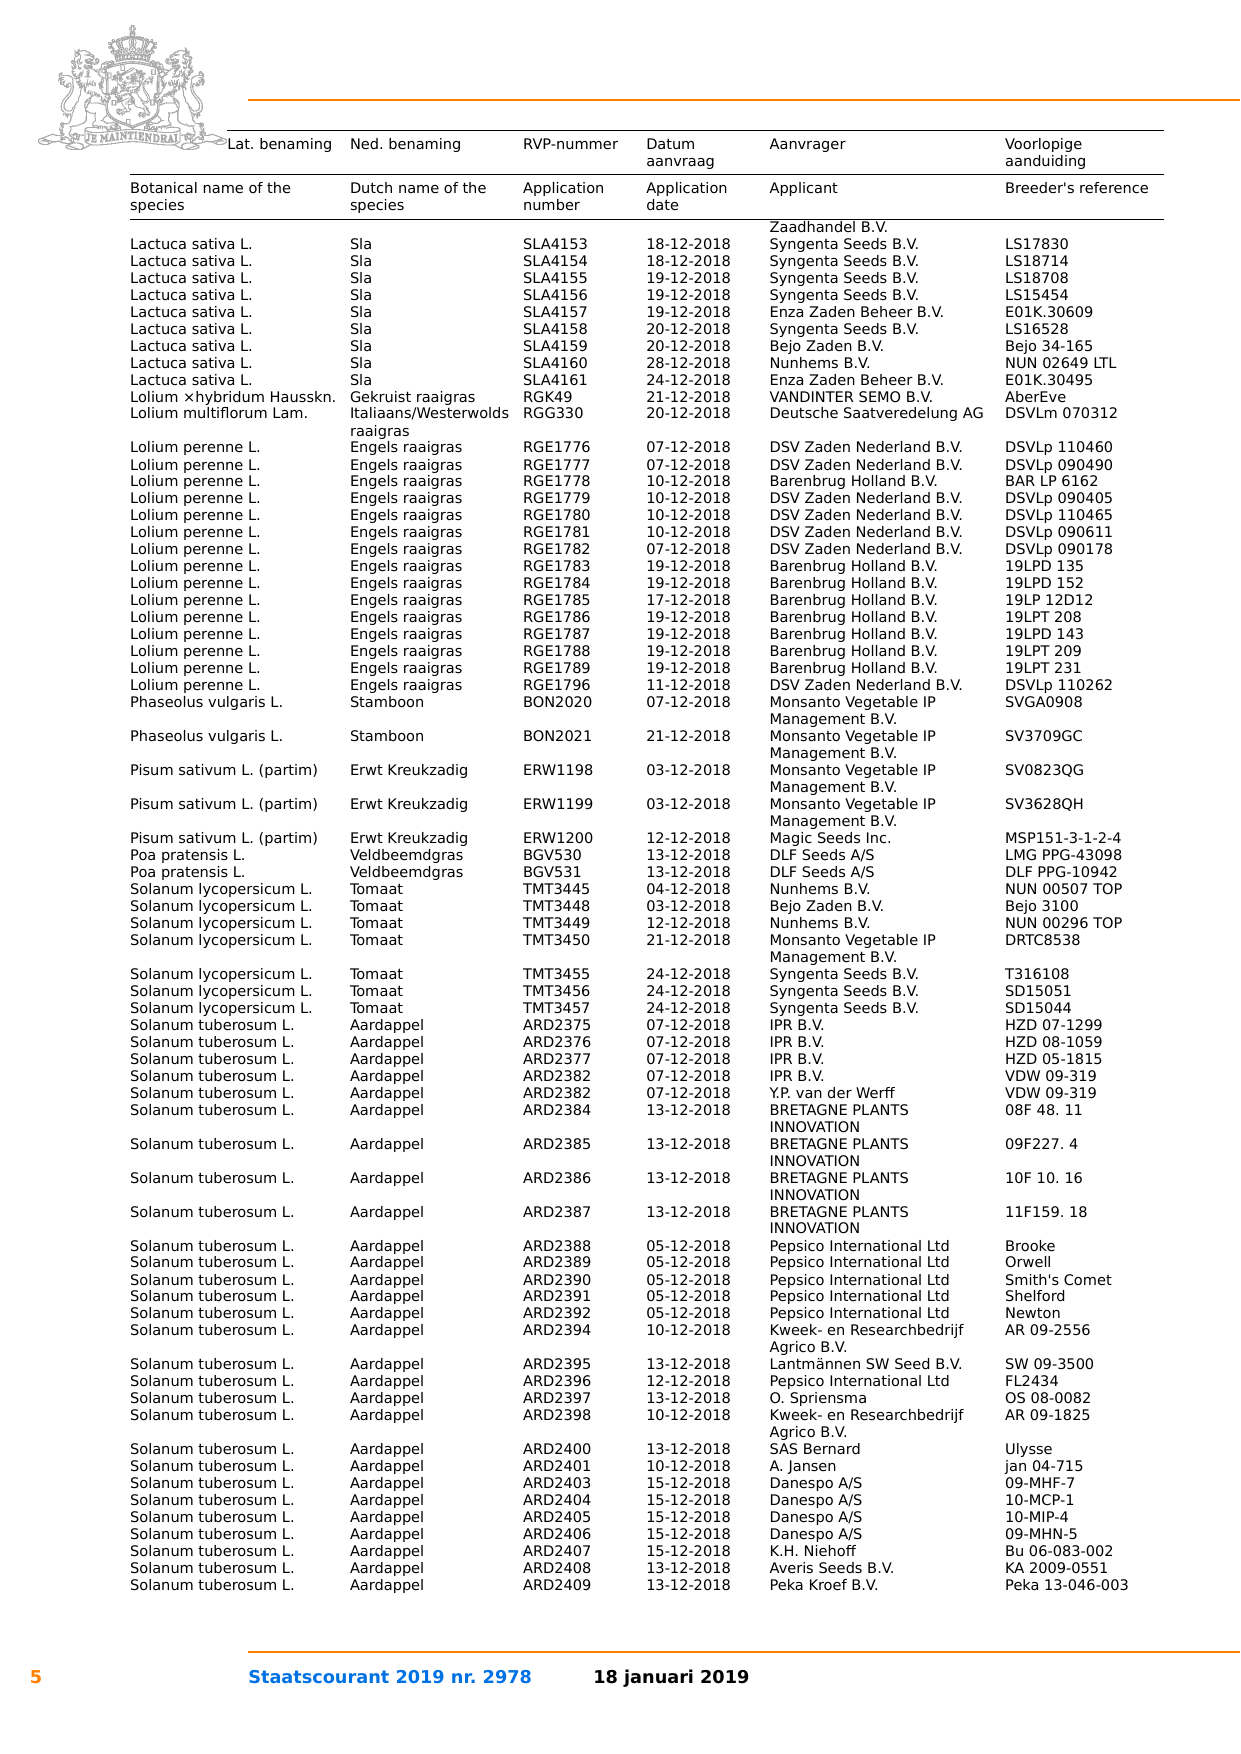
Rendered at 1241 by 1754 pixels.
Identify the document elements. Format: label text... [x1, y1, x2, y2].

table_cell Solanum tuberosum L. [130, 1102, 344, 1136]
table_cell Tomaat [344, 983, 517, 1000]
table_cell Sla [344, 236, 517, 253]
table_cell 13-12-2018 [640, 847, 763, 864]
table_cell DSVLm 070312 [999, 405, 1163, 439]
table_cell Syngenta Seeds B.V. [763, 983, 999, 1000]
table_cell 13-12-2018 [640, 1204, 763, 1237]
table_cell Engels raaigras [344, 473, 517, 490]
table_cell RGE1789 [517, 660, 640, 677]
table_cell Lactuca sativa L. [130, 270, 344, 287]
table_cell Solanum tuberosum L. [130, 1543, 344, 1560]
table_cell Barenbrug Holland B.V. [763, 558, 999, 575]
table_cell Lolium perenne L. [130, 660, 344, 677]
table_cell Ulysse [999, 1441, 1163, 1458]
table_cell BRETAGNE PLANTS INNOVATION [763, 1102, 999, 1136]
table_cell ARD2390 [517, 1271, 640, 1288]
table_cell 19-12-2018 [640, 304, 763, 321]
table_cell SLA4159 [517, 338, 640, 354]
table_cell Aardappel [344, 1271, 517, 1288]
table_cell Deutsche Saatveredelung AG [763, 405, 999, 439]
table_cell Solanum tuberosum L. [130, 1034, 344, 1051]
table_cell Monsanto Vegetable IP Management B.V. [763, 932, 999, 966]
table_cell Pepsico International Ltd [763, 1305, 999, 1322]
table_cell 05-12-2018 [640, 1254, 763, 1271]
table_cell Bejo Zaden B.V. [763, 338, 999, 354]
table_cell Danespo A/S [763, 1509, 999, 1526]
table_cell 08F 48. 11 [999, 1102, 1163, 1136]
table_cell Aardappel [344, 1526, 517, 1543]
table_cell BRETAGNE PLANTS INNOVATION [763, 1204, 999, 1237]
table_cell Botanical name of the species [130, 175, 344, 219]
table_cell ARD2405 [517, 1509, 640, 1526]
table_cell Kweek- en Researchbedrijf Agrico B.V. [763, 1322, 999, 1356]
table_cell 07-12-2018 [640, 439, 763, 456]
table_cell Lolium perenne L. [130, 558, 344, 575]
table_cell Nunhems B.V. [763, 881, 999, 898]
table_cell Aardappel [344, 1390, 517, 1407]
table_cell ARD2394 [517, 1322, 640, 1356]
table_cell 13-12-2018 [640, 1102, 763, 1136]
table_cell Lolium perenne L. [130, 643, 344, 660]
table_cell Brooke [999, 1238, 1163, 1254]
table_cell Solanum tuberosum L. [130, 1271, 344, 1288]
table_cell Solanum lycopersicum L. [130, 966, 344, 983]
table_cell Barenbrug Holland B.V. [763, 626, 999, 643]
table_cell RGE1780 [517, 507, 640, 524]
table_cell Solanum tuberosum L. [130, 1475, 344, 1492]
table_cell Solanum tuberosum L. [130, 1136, 344, 1169]
table_cell 05-12-2018 [640, 1288, 763, 1305]
table_cell 05-12-2018 [640, 1271, 763, 1288]
table_cell SLA4161 [517, 371, 640, 388]
table_cell Peka 13-046-003 [999, 1577, 1163, 1594]
table_cell SLA4157 [517, 304, 640, 321]
table_cell Solanum tuberosum L. [130, 1238, 344, 1254]
table_cell Magic Seeds Inc. [763, 830, 999, 847]
table_cell jan 04-715 [999, 1458, 1163, 1475]
table_cell RGE1777 [517, 456, 640, 473]
table_cell 05-12-2018 [640, 1305, 763, 1322]
table_cell VDW 09-319 [999, 1085, 1163, 1102]
table_cell Aardappel [344, 1492, 517, 1509]
table_cell 19LP 12D12 [999, 592, 1163, 609]
table_cell Solanum tuberosum L. [130, 1492, 344, 1509]
table_cell Nunhems B.V. [763, 355, 999, 371]
table_cell Pepsico International Ltd [763, 1271, 999, 1288]
table_cell Lactuca sativa L. [130, 287, 344, 303]
table_cell 19LPD 152 [999, 575, 1163, 592]
table_cell 07-12-2018 [640, 541, 763, 558]
table_cell Aardappel [344, 1441, 517, 1458]
table_cell [130, 220, 344, 236]
table_cell SVGA0908 [999, 694, 1163, 728]
table_cell Aardappel [344, 1238, 517, 1254]
table_cell 09-MHN-5 [999, 1526, 1163, 1543]
table_cell 24-12-2018 [640, 966, 763, 983]
table_cell TMT3456 [517, 983, 640, 1000]
table_cell Aardappel [344, 1102, 517, 1136]
table_cell T316108 [999, 966, 1163, 983]
table_cell Engels raaigras [344, 558, 517, 575]
table_cell Averis Seeds B.V. [763, 1560, 999, 1577]
table_cell Tomaat [344, 1000, 517, 1017]
table_cell Solanum lycopersicum L. [130, 881, 344, 898]
table_cell Barenbrug Holland B.V. [763, 660, 999, 677]
table_cell Barenbrug Holland B.V. [763, 575, 999, 592]
table_cell 19LPT 231 [999, 660, 1163, 677]
table_cell 03-12-2018 [640, 898, 763, 915]
table_cell ERW1199 [517, 796, 640, 830]
table_cell RGE1784 [517, 575, 640, 592]
table_header RVP-nummer [517, 131, 640, 174]
table_cell Solanum tuberosum L. [130, 1577, 344, 1594]
table_cell Engels raaigras [344, 660, 517, 677]
table_cell Engels raaigras [344, 609, 517, 626]
table_cell Lolium ×hybridum Hausskn. [130, 389, 344, 405]
table_cell 07-12-2018 [640, 1068, 763, 1084]
table_cell Lantmännen SW Seed B.V. [763, 1356, 999, 1373]
table_cell RGE1785 [517, 592, 640, 609]
table_cell [344, 220, 517, 236]
table_cell Syngenta Seeds B.V. [763, 321, 999, 337]
table_cell AR 09-2556 [999, 1322, 1163, 1356]
table_cell 07-12-2018 [640, 1051, 763, 1068]
table_cell Aardappel [344, 1034, 517, 1051]
table_cell Pepsico International Ltd [763, 1238, 999, 1254]
table_cell 09-MHF-7 [999, 1475, 1163, 1492]
table_cell LS16528 [999, 321, 1163, 337]
table_cell VANDINTER SEMO B.V. [763, 389, 999, 405]
table_cell Engels raaigras [344, 456, 517, 473]
table_cell BAR LP 6162 [999, 473, 1163, 490]
table_cell O. Spriensma [763, 1390, 999, 1407]
table_cell RGE1796 [517, 677, 640, 694]
table_cell Sla [344, 253, 517, 269]
table_cell ARD2408 [517, 1560, 640, 1577]
table_cell ARD2401 [517, 1458, 640, 1475]
table_cell Pisum sativum L. (partim) [130, 796, 344, 830]
table_cell RGK49 [517, 389, 640, 405]
table_cell Tomaat [344, 898, 517, 915]
table_cell Engels raaigras [344, 439, 517, 456]
table_cell Lactuca sativa L. [130, 253, 344, 269]
table_cell RGE1782 [517, 541, 640, 558]
table_cell LS17830 [999, 236, 1163, 253]
table_cell IPR B.V. [763, 1051, 999, 1068]
table_cell Sla [344, 287, 517, 303]
table_cell Aardappel [344, 1458, 517, 1475]
table_cell 20-12-2018 [640, 405, 763, 439]
table_cell DSVLp 110460 [999, 439, 1163, 456]
table_cell Lolium perenne L. [130, 473, 344, 490]
table_cell 13-12-2018 [640, 1390, 763, 1407]
table_cell AberEve [999, 389, 1163, 405]
table_cell Sla [344, 338, 517, 354]
table_cell DSV Zaden Nederland B.V. [763, 541, 999, 558]
table_cell 04-12-2018 [640, 881, 763, 898]
table_cell ARD2385 [517, 1136, 640, 1169]
table_cell ARD2395 [517, 1356, 640, 1373]
table_cell Sla [344, 270, 517, 287]
table_cell Syngenta Seeds B.V. [763, 253, 999, 269]
table_cell 13-12-2018 [640, 1560, 763, 1577]
table_cell 07-12-2018 [640, 1034, 763, 1051]
table_cell Smith's Comet [999, 1271, 1163, 1288]
table_cell Aardappel [344, 1543, 517, 1560]
table_cell Solanum tuberosum L. [130, 1204, 344, 1237]
table_cell RGE1779 [517, 490, 640, 507]
table_cell Engels raaigras [344, 626, 517, 643]
table_cell Solanum lycopersicum L. [130, 1000, 344, 1017]
table_cell Erwt Kreukzadig [344, 830, 517, 847]
table_cell Lactuca sativa L. [130, 371, 344, 388]
table_cell Lolium perenne L. [130, 524, 344, 541]
table_cell 10-12-2018 [640, 1458, 763, 1475]
picture [38, 25, 227, 150]
table_cell ARD2392 [517, 1305, 640, 1322]
table_cell Aardappel [344, 1356, 517, 1373]
table_cell DSVLp 090490 [999, 456, 1163, 473]
table_cell Lolium perenne L. [130, 456, 344, 473]
table_cell Lolium perenne L. [130, 609, 344, 626]
table_cell 19-12-2018 [640, 287, 763, 303]
table_cell Veldbeemdgras [344, 864, 517, 881]
table_cell Tomaat [344, 881, 517, 898]
table_cell [517, 220, 640, 236]
table_cell ARD2388 [517, 1238, 640, 1254]
table_cell Bu 06-083-002 [999, 1543, 1163, 1560]
table_cell ARD2404 [517, 1492, 640, 1509]
table_cell LS18714 [999, 253, 1163, 269]
table_cell DSV Zaden Nederland B.V. [763, 524, 999, 541]
table_cell Lolium perenne L. [130, 626, 344, 643]
table_cell Solanum tuberosum L. [130, 1085, 344, 1102]
table_cell Lolium perenne L. [130, 490, 344, 507]
table_cell Engels raaigras [344, 643, 517, 660]
table_cell TMT3449 [517, 915, 640, 932]
table_cell 19-12-2018 [640, 626, 763, 643]
table_cell 15-12-2018 [640, 1526, 763, 1543]
table_cell BRETAGNE PLANTS INNOVATION [763, 1136, 999, 1169]
table_cell Lolium perenne L. [130, 575, 344, 592]
table_cell Solanum tuberosum L. [130, 1526, 344, 1543]
table_cell DLF PPG-10942 [999, 864, 1163, 881]
table_cell 13-12-2018 [640, 1170, 763, 1203]
table_cell OS 08-0082 [999, 1390, 1163, 1407]
table_cell 17-12-2018 [640, 592, 763, 609]
table_cell DLF Seeds A/S [763, 864, 999, 881]
table_cell Sla [344, 304, 517, 321]
table_cell SLA4154 [517, 253, 640, 269]
table_cell VDW 09-319 [999, 1068, 1163, 1084]
table_cell 03-12-2018 [640, 796, 763, 830]
table_cell Lactuca sativa L. [130, 321, 344, 337]
table_cell ARD2403 [517, 1475, 640, 1492]
table_cell Solanum lycopersicum L. [130, 983, 344, 1000]
table_cell Y.P. van der Werff [763, 1085, 999, 1102]
table_cell 19-12-2018 [640, 270, 763, 287]
table_cell Pisum sativum L. (partim) [130, 762, 344, 796]
table_cell 13-12-2018 [640, 864, 763, 881]
table_cell 24-12-2018 [640, 983, 763, 1000]
table_cell Solanum tuberosum L. [130, 1051, 344, 1068]
table_cell BON2021 [517, 728, 640, 762]
table_cell Bejo 34-165 [999, 338, 1163, 354]
table_cell Aardappel [344, 1254, 517, 1271]
table_cell SLA4156 [517, 287, 640, 303]
table_cell Aardappel [344, 1509, 517, 1526]
table_cell 19-12-2018 [640, 660, 763, 677]
table_cell Stamboon [344, 694, 517, 728]
table_cell Aardappel [344, 1373, 517, 1390]
table_cell Bejo 3100 [999, 898, 1163, 915]
table_cell E01K.30609 [999, 304, 1163, 321]
table_cell Solanum lycopersicum L. [130, 932, 344, 966]
table_cell FL2434 [999, 1373, 1163, 1390]
table_cell 10-12-2018 [640, 1407, 763, 1441]
table_cell SV3628QH [999, 796, 1163, 830]
table_cell [999, 220, 1163, 236]
table_cell Solanum tuberosum L. [130, 1170, 344, 1203]
table_cell Lolium multiflorum Lam. [130, 405, 344, 439]
table_cell 10F 10. 16 [999, 1170, 1163, 1203]
table_cell 12-12-2018 [640, 915, 763, 932]
table_cell Aardappel [344, 1051, 517, 1068]
table_cell 19LPT 208 [999, 609, 1163, 626]
table_cell ARD2382 [517, 1085, 640, 1102]
table_cell Monsanto Vegetable IP Management B.V. [763, 796, 999, 830]
table_cell 10-MIP-4 [999, 1509, 1163, 1526]
table_cell DSVLp 110465 [999, 507, 1163, 524]
table_cell Barenbrug Holland B.V. [763, 643, 999, 660]
table_cell Phaseolus vulgaris L. [130, 728, 344, 762]
table_cell 10-MCP-1 [999, 1492, 1163, 1509]
table_cell TMT3455 [517, 966, 640, 983]
table_cell 19-12-2018 [640, 558, 763, 575]
table_cell 07-12-2018 [640, 694, 763, 728]
table_cell ARD2382 [517, 1068, 640, 1084]
table_cell A. Jansen [763, 1458, 999, 1475]
table_cell Engels raaigras [344, 490, 517, 507]
table_cell 13-12-2018 [640, 1441, 763, 1458]
table_cell 19LPD 143 [999, 626, 1163, 643]
table_cell IPR B.V. [763, 1068, 999, 1084]
table_cell SV0823QG [999, 762, 1163, 796]
table_cell 07-12-2018 [640, 1017, 763, 1034]
table_cell Solanum lycopersicum L. [130, 898, 344, 915]
table_cell HZD 07-1299 [999, 1017, 1163, 1034]
table_cell RGE1776 [517, 439, 640, 456]
table_cell Aardappel [344, 1407, 517, 1441]
table_cell Application number [517, 175, 640, 219]
table_cell MSP151-3-1-2-4 [999, 830, 1163, 847]
table_cell Poa pratensis L. [130, 847, 344, 864]
table_cell NUN 00507 TOP [999, 881, 1163, 898]
table_cell Syngenta Seeds B.V. [763, 270, 999, 287]
table_cell Danespo A/S [763, 1526, 999, 1543]
table_cell Zaadhandel B.V. [763, 220, 999, 236]
table_cell 07-12-2018 [640, 1085, 763, 1102]
table_cell 19-12-2018 [640, 609, 763, 626]
table_cell Solanum tuberosum L. [130, 1017, 344, 1034]
table_cell 19LPD 135 [999, 558, 1163, 575]
table_cell Sla [344, 321, 517, 337]
table_cell Phaseolus vulgaris L. [130, 694, 344, 728]
table_cell Syngenta Seeds B.V. [763, 966, 999, 983]
table_cell SV3709GC [999, 728, 1163, 762]
table_cell 21-12-2018 [640, 932, 763, 966]
table_cell BRETAGNE PLANTS INNOVATION [763, 1170, 999, 1203]
table_cell 13-12-2018 [640, 1136, 763, 1169]
table_cell Lactuca sativa L. [130, 236, 344, 253]
table_cell Sla [344, 371, 517, 388]
table_cell Lactuca sativa L. [130, 304, 344, 321]
table_cell Monsanto Vegetable IP Management B.V. [763, 694, 999, 728]
table_cell Barenbrug Holland B.V. [763, 473, 999, 490]
table_cell Solanum tuberosum L. [130, 1407, 344, 1441]
table_cell Lactuca sativa L. [130, 338, 344, 354]
table_cell Aardappel [344, 1475, 517, 1492]
table_cell SLA4158 [517, 321, 640, 337]
table_cell 11-12-2018 [640, 677, 763, 694]
table_cell 21-12-2018 [640, 389, 763, 405]
table_cell ARD2400 [517, 1441, 640, 1458]
table_cell DSV Zaden Nederland B.V. [763, 677, 999, 694]
table_header Ned. benaming [344, 131, 517, 174]
table_cell Solanum tuberosum L. [130, 1356, 344, 1373]
table_header Aanvrager [763, 131, 999, 174]
table_cell 10-12-2018 [640, 473, 763, 490]
table_cell K.H. Niehoff [763, 1543, 999, 1560]
table_cell Engels raaigras [344, 524, 517, 541]
table_cell Enza Zaden Beheer B.V. [763, 304, 999, 321]
table_cell Syngenta Seeds B.V. [763, 287, 999, 303]
table_cell Gekruist raaigras [344, 389, 517, 405]
table_cell Danespo A/S [763, 1475, 999, 1492]
table_cell 24-12-2018 [640, 371, 763, 388]
table_cell Aardappel [344, 1577, 517, 1594]
table_cell Applicant [763, 175, 999, 219]
table_cell SD15051 [999, 983, 1163, 1000]
table_cell TMT3450 [517, 932, 640, 966]
table_cell ARD2384 [517, 1102, 640, 1136]
table_cell Peka Kroef B.V. [763, 1577, 999, 1594]
table_cell ARD2406 [517, 1526, 640, 1543]
table_cell TMT3448 [517, 898, 640, 915]
table_cell ARD2375 [517, 1017, 640, 1034]
table_cell SAS Bernard [763, 1441, 999, 1458]
table_cell Sla [344, 355, 517, 371]
table_cell ARD2409 [517, 1577, 640, 1594]
table_cell 15-12-2018 [640, 1492, 763, 1509]
table_cell Engels raaigras [344, 541, 517, 558]
table_cell Pepsico International Ltd [763, 1254, 999, 1271]
table_cell Shelford [999, 1288, 1163, 1305]
table_cell Aardappel [344, 1560, 517, 1577]
table_cell Barenbrug Holland B.V. [763, 592, 999, 609]
table_cell Syngenta Seeds B.V. [763, 1000, 999, 1017]
table_cell 09F227. 4 [999, 1136, 1163, 1169]
table_cell AR 09-1825 [999, 1407, 1163, 1441]
table_cell Kweek- en Researchbedrijf Agrico B.V. [763, 1407, 999, 1441]
table_cell IPR B.V. [763, 1034, 999, 1051]
table_cell Application date [640, 175, 763, 219]
table_cell Syngenta Seeds B.V. [763, 236, 999, 253]
table_cell RGE1778 [517, 473, 640, 490]
table_cell Aardappel [344, 1170, 517, 1203]
table_cell Barenbrug Holland B.V. [763, 609, 999, 626]
table_cell Bejo Zaden B.V. [763, 898, 999, 915]
table_cell SLA4155 [517, 270, 640, 287]
table_cell Lolium perenne L. [130, 541, 344, 558]
table_cell Solanum tuberosum L. [130, 1560, 344, 1577]
table_cell 18-12-2018 [640, 236, 763, 253]
table_cell ARD2407 [517, 1543, 640, 1560]
table_cell LS18708 [999, 270, 1163, 287]
table_cell 20-12-2018 [640, 338, 763, 354]
table_cell Solanum tuberosum L. [130, 1373, 344, 1390]
table_header Voorlopige aanduiding [999, 131, 1163, 174]
table_cell Aardappel [344, 1136, 517, 1169]
table_cell Pisum sativum L. (partim) [130, 830, 344, 847]
table_cell 12-12-2018 [640, 1373, 763, 1390]
table_cell ARD2389 [517, 1254, 640, 1271]
table_cell Aardappel [344, 1288, 517, 1305]
table_cell BON2020 [517, 694, 640, 728]
table_cell Danespo A/S [763, 1492, 999, 1509]
table_cell NUN 00296 TOP [999, 915, 1163, 932]
table_cell 10-12-2018 [640, 1322, 763, 1356]
table_cell ERW1200 [517, 830, 640, 847]
table_cell Erwt Kreukzadig [344, 796, 517, 830]
table_cell Nunhems B.V. [763, 915, 999, 932]
table_cell ARD2377 [517, 1051, 640, 1068]
table_cell Solanum tuberosum L. [130, 1068, 344, 1084]
table_cell 24-12-2018 [640, 1000, 763, 1017]
table_cell RGE1783 [517, 558, 640, 575]
table_cell Monsanto Vegetable IP Management B.V. [763, 762, 999, 796]
table_cell Engels raaigras [344, 575, 517, 592]
table_cell DSV Zaden Nederland B.V. [763, 507, 999, 524]
table_cell Solanum lycopersicum L. [130, 915, 344, 932]
table_cell DSVLp 090178 [999, 541, 1163, 558]
table_cell Poa pratensis L. [130, 864, 344, 881]
table_cell Enza Zaden Beheer B.V. [763, 371, 999, 388]
table_cell BGV530 [517, 847, 640, 864]
table_cell Lactuca sativa L. [130, 355, 344, 371]
table_cell 13-12-2018 [640, 1356, 763, 1373]
table_cell ERW1198 [517, 762, 640, 796]
table_cell BGV531 [517, 864, 640, 881]
table_cell Tomaat [344, 915, 517, 932]
table_cell Erwt Kreukzadig [344, 762, 517, 796]
table_cell Dutch name of the species [344, 175, 517, 219]
table_cell Aardappel [344, 1305, 517, 1322]
table_cell SLA4153 [517, 236, 640, 253]
table_cell ARD2397 [517, 1390, 640, 1407]
table_cell Monsanto Vegetable IP Management B.V. [763, 728, 999, 762]
table_cell 07-12-2018 [640, 456, 763, 473]
table_cell KA 2009-0551 [999, 1560, 1163, 1577]
table_cell [640, 220, 763, 236]
table_cell Solanum tuberosum L. [130, 1305, 344, 1322]
table_cell Solanum tuberosum L. [130, 1322, 344, 1356]
table_cell DSVLp 090611 [999, 524, 1163, 541]
table_cell DSV Zaden Nederland B.V. [763, 456, 999, 473]
table_cell 03-12-2018 [640, 762, 763, 796]
table_cell E01K.30495 [999, 371, 1163, 388]
table_cell 10-12-2018 [640, 507, 763, 524]
table_cell ARD2376 [517, 1034, 640, 1051]
table_cell Orwell [999, 1254, 1163, 1271]
table_cell RGG330 [517, 405, 640, 439]
table_cell DSV Zaden Nederland B.V. [763, 490, 999, 507]
table_cell 15-12-2018 [640, 1509, 763, 1526]
table_cell HZD 08-1059 [999, 1034, 1163, 1051]
table_cell 20-12-2018 [640, 321, 763, 337]
table_cell TMT3457 [517, 1000, 640, 1017]
table_cell HZD 05-1815 [999, 1051, 1163, 1068]
table_cell RGE1788 [517, 643, 640, 660]
table_cell 28-12-2018 [640, 355, 763, 371]
table_cell Lolium perenne L. [130, 677, 344, 694]
table_cell Lolium perenne L. [130, 439, 344, 456]
table_cell Solanum tuberosum L. [130, 1288, 344, 1305]
table_cell DRTC8538 [999, 932, 1163, 966]
table_cell Solanum tuberosum L. [130, 1254, 344, 1271]
table_cell Italiaans/Westerwolds raaigras [344, 405, 517, 439]
table_cell TMT3445 [517, 881, 640, 898]
table_cell ARD2396 [517, 1373, 640, 1390]
table_cell 05-12-2018 [640, 1238, 763, 1254]
table_cell SW 09-3500 [999, 1356, 1163, 1373]
table_cell 13-12-2018 [640, 1577, 763, 1594]
table_cell ARD2386 [517, 1170, 640, 1203]
table_cell Breeder's reference [999, 175, 1163, 219]
table_cell 21-12-2018 [640, 728, 763, 762]
table_cell IPR B.V. [763, 1017, 999, 1034]
table_cell Pepsico International Ltd [763, 1373, 999, 1390]
table_cell Pepsico International Ltd [763, 1288, 999, 1305]
table_cell Aardappel [344, 1322, 517, 1356]
table_cell Solanum tuberosum L. [130, 1390, 344, 1407]
table_header Datum aanvraag [640, 131, 763, 174]
table_cell Aardappel [344, 1068, 517, 1084]
table_cell ARD2391 [517, 1288, 640, 1305]
table_cell LMG PPG-43098 [999, 847, 1163, 864]
table_cell 15-12-2018 [640, 1475, 763, 1492]
table_cell LS15454 [999, 287, 1163, 303]
table_cell Newton [999, 1305, 1163, 1322]
table_cell 12-12-2018 [640, 830, 763, 847]
table_cell 18-12-2018 [640, 253, 763, 269]
table_cell 11F159. 18 [999, 1204, 1163, 1237]
table_cell 19-12-2018 [640, 575, 763, 592]
table_header Lat. benaming [130, 131, 344, 174]
table_cell Solanum tuberosum L. [130, 1509, 344, 1526]
table_cell 10-12-2018 [640, 524, 763, 541]
table_cell Aardappel [344, 1017, 517, 1034]
table_cell DSVLp 090405 [999, 490, 1163, 507]
table_cell Solanum tuberosum L. [130, 1458, 344, 1475]
table_cell Veldbeemdgras [344, 847, 517, 864]
table_cell Aardappel [344, 1085, 517, 1102]
table_cell NUN 02649 LTL [999, 355, 1163, 371]
table_cell 10-12-2018 [640, 490, 763, 507]
table_cell ARD2387 [517, 1204, 640, 1237]
table_cell Tomaat [344, 932, 517, 966]
table_cell DSVLp 110262 [999, 677, 1163, 694]
table_cell Engels raaigras [344, 507, 517, 524]
table_cell RGE1786 [517, 609, 640, 626]
table_cell Solanum tuberosum L. [130, 1441, 344, 1458]
table_cell Lolium perenne L. [130, 507, 344, 524]
table_cell SD15044 [999, 1000, 1163, 1017]
table_cell Tomaat [344, 966, 517, 983]
table_cell Lolium perenne L. [130, 592, 344, 609]
table_cell SLA4160 [517, 355, 640, 371]
table_cell RGE1787 [517, 626, 640, 643]
table_cell Engels raaigras [344, 592, 517, 609]
table_cell Aardappel [344, 1204, 517, 1237]
table_cell RGE1781 [517, 524, 640, 541]
table_cell ARD2398 [517, 1407, 640, 1441]
table_cell 19LPT 209 [999, 643, 1163, 660]
table_cell DSV Zaden Nederland B.V. [763, 439, 999, 456]
table_cell Stamboon [344, 728, 517, 762]
table_cell DLF Seeds A/S [763, 847, 999, 864]
table_cell 19-12-2018 [640, 643, 763, 660]
table_cell Engels raaigras [344, 677, 517, 694]
table_cell 15-12-2018 [640, 1543, 763, 1560]
